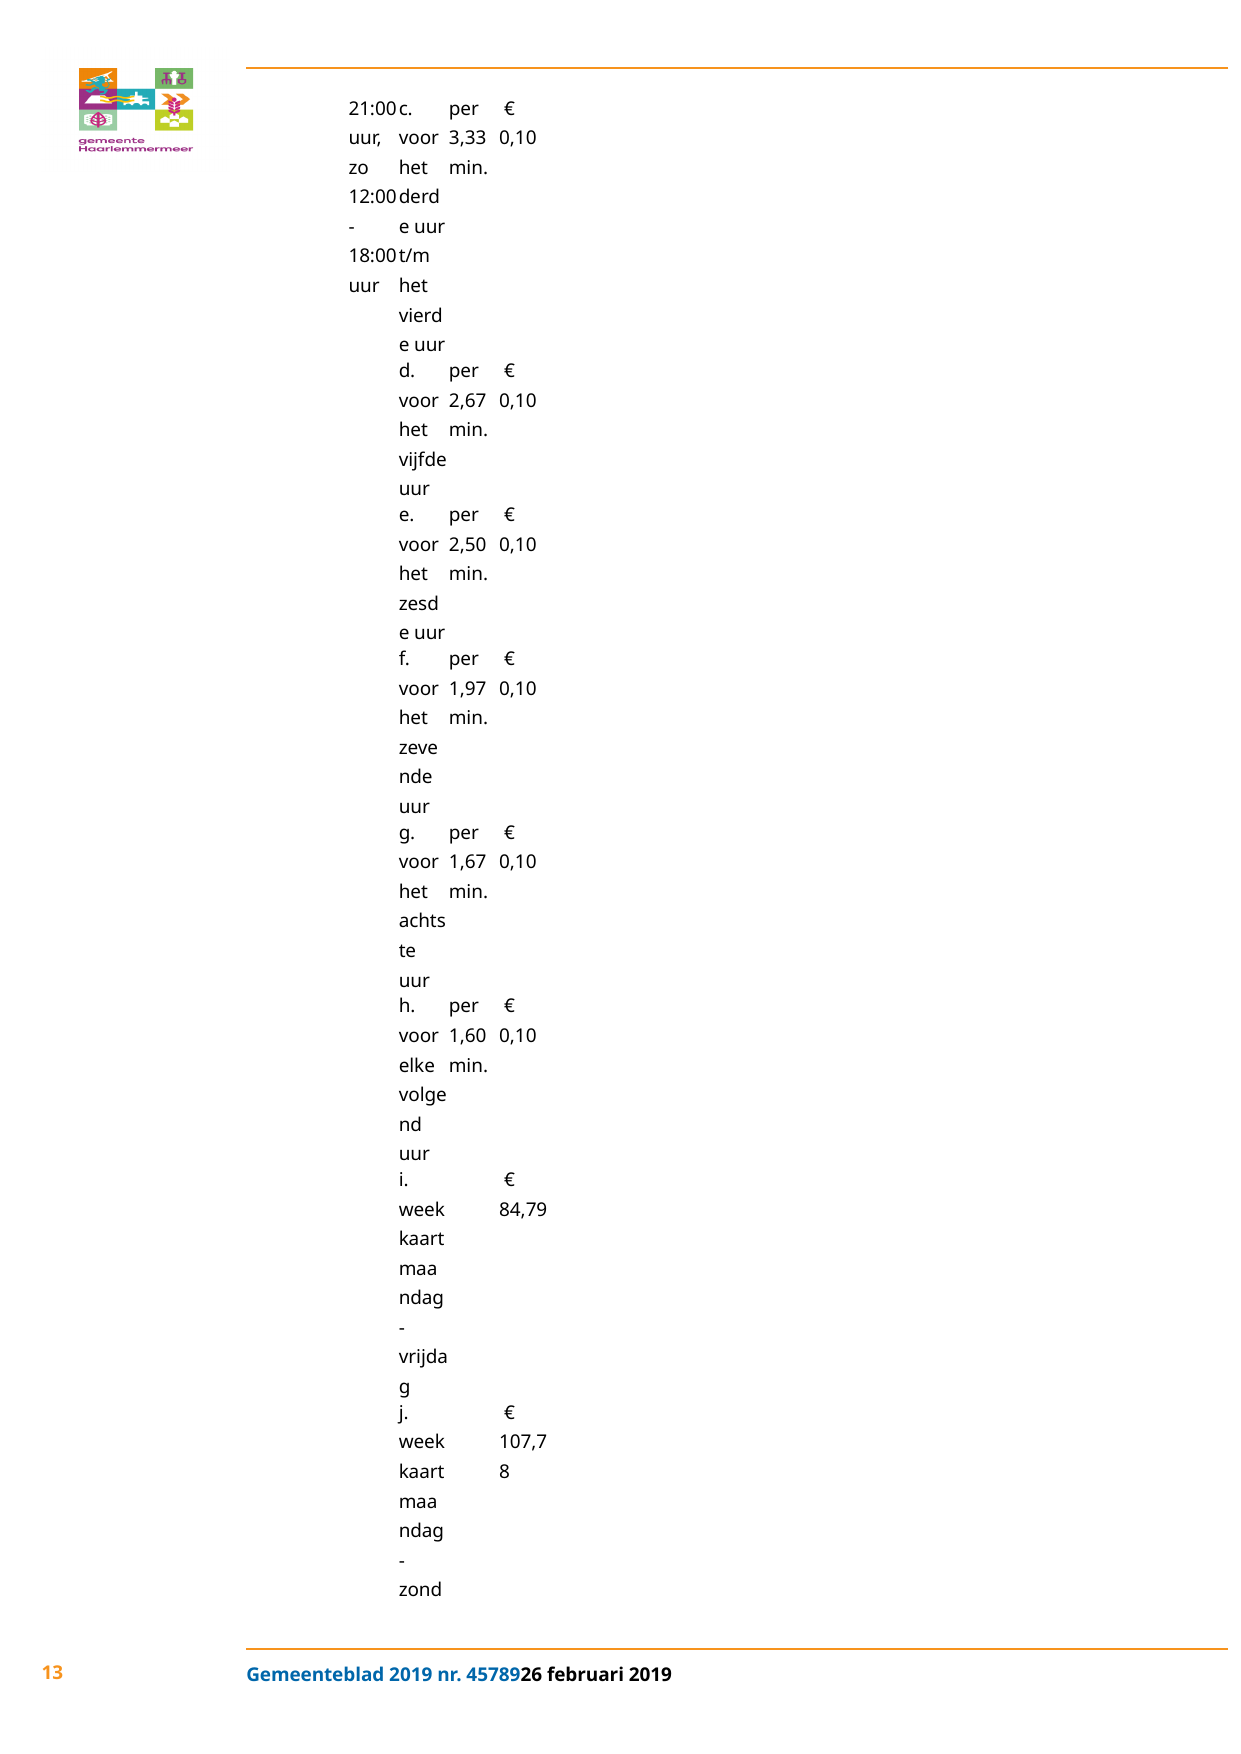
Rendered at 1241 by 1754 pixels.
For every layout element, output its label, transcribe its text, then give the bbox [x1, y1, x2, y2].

table_cell d. voor het vijfde uur [399, 357, 449, 501]
table_cell [248, 357, 298, 501]
table_cell per 1,60 min. [449, 993, 499, 1166]
table_cell per 1,97 min. [449, 645, 499, 819]
picture [41, 47, 231, 172]
table_cell [449, 1399, 499, 1602]
table_cell h. voor elke volgend uur [399, 993, 449, 1166]
table_cell € 0,10 [499, 357, 549, 501]
table_cell € 0,10 [499, 993, 549, 1166]
table_cell [248, 993, 298, 1166]
table_cell [298, 501, 348, 645]
table_cell [248, 819, 298, 993]
table_cell € 0,10 [499, 645, 549, 819]
table_cell [298, 1166, 348, 1399]
table_cell [298, 819, 348, 993]
table_cell per 2,67 min. [449, 357, 499, 501]
table_cell [298, 95, 348, 357]
table_cell [248, 95, 298, 357]
table_cell f. voor het zevende uur [399, 645, 449, 819]
table_cell [298, 1399, 348, 1602]
table_cell [248, 501, 298, 645]
table_cell g. voor het achtste uur [399, 819, 449, 993]
table_cell i. weekkaart maandag - vrijdag [399, 1166, 449, 1399]
table_cell [449, 1166, 499, 1399]
table_cell per 3,33 min. [449, 95, 499, 357]
table_cell € 0,10 [499, 95, 549, 357]
table_cell [298, 357, 348, 501]
table_cell per 1,67 min. [449, 819, 499, 993]
table_cell € 107,78 [499, 1399, 549, 1602]
table_cell c. voor het derde uur t/m het vierde uur [399, 95, 449, 357]
table_cell [248, 645, 298, 819]
table_cell [298, 645, 348, 819]
table_cell [248, 1166, 298, 1399]
table_cell - 21:00 uur, zo 12:00-18:00 uur [348, 95, 398, 1602]
table_cell € 0,10 [499, 501, 549, 645]
table_cell [248, 1399, 298, 1602]
table_cell [298, 993, 348, 1166]
table_cell per 2,50 min. [449, 501, 499, 645]
table_cell e. voor het zesde uur [399, 501, 449, 645]
table_cell € 84,79 [499, 1166, 549, 1399]
table_cell € 0,10 [499, 819, 549, 993]
table_cell j. weekkaart maandag - zond [399, 1399, 449, 1602]
